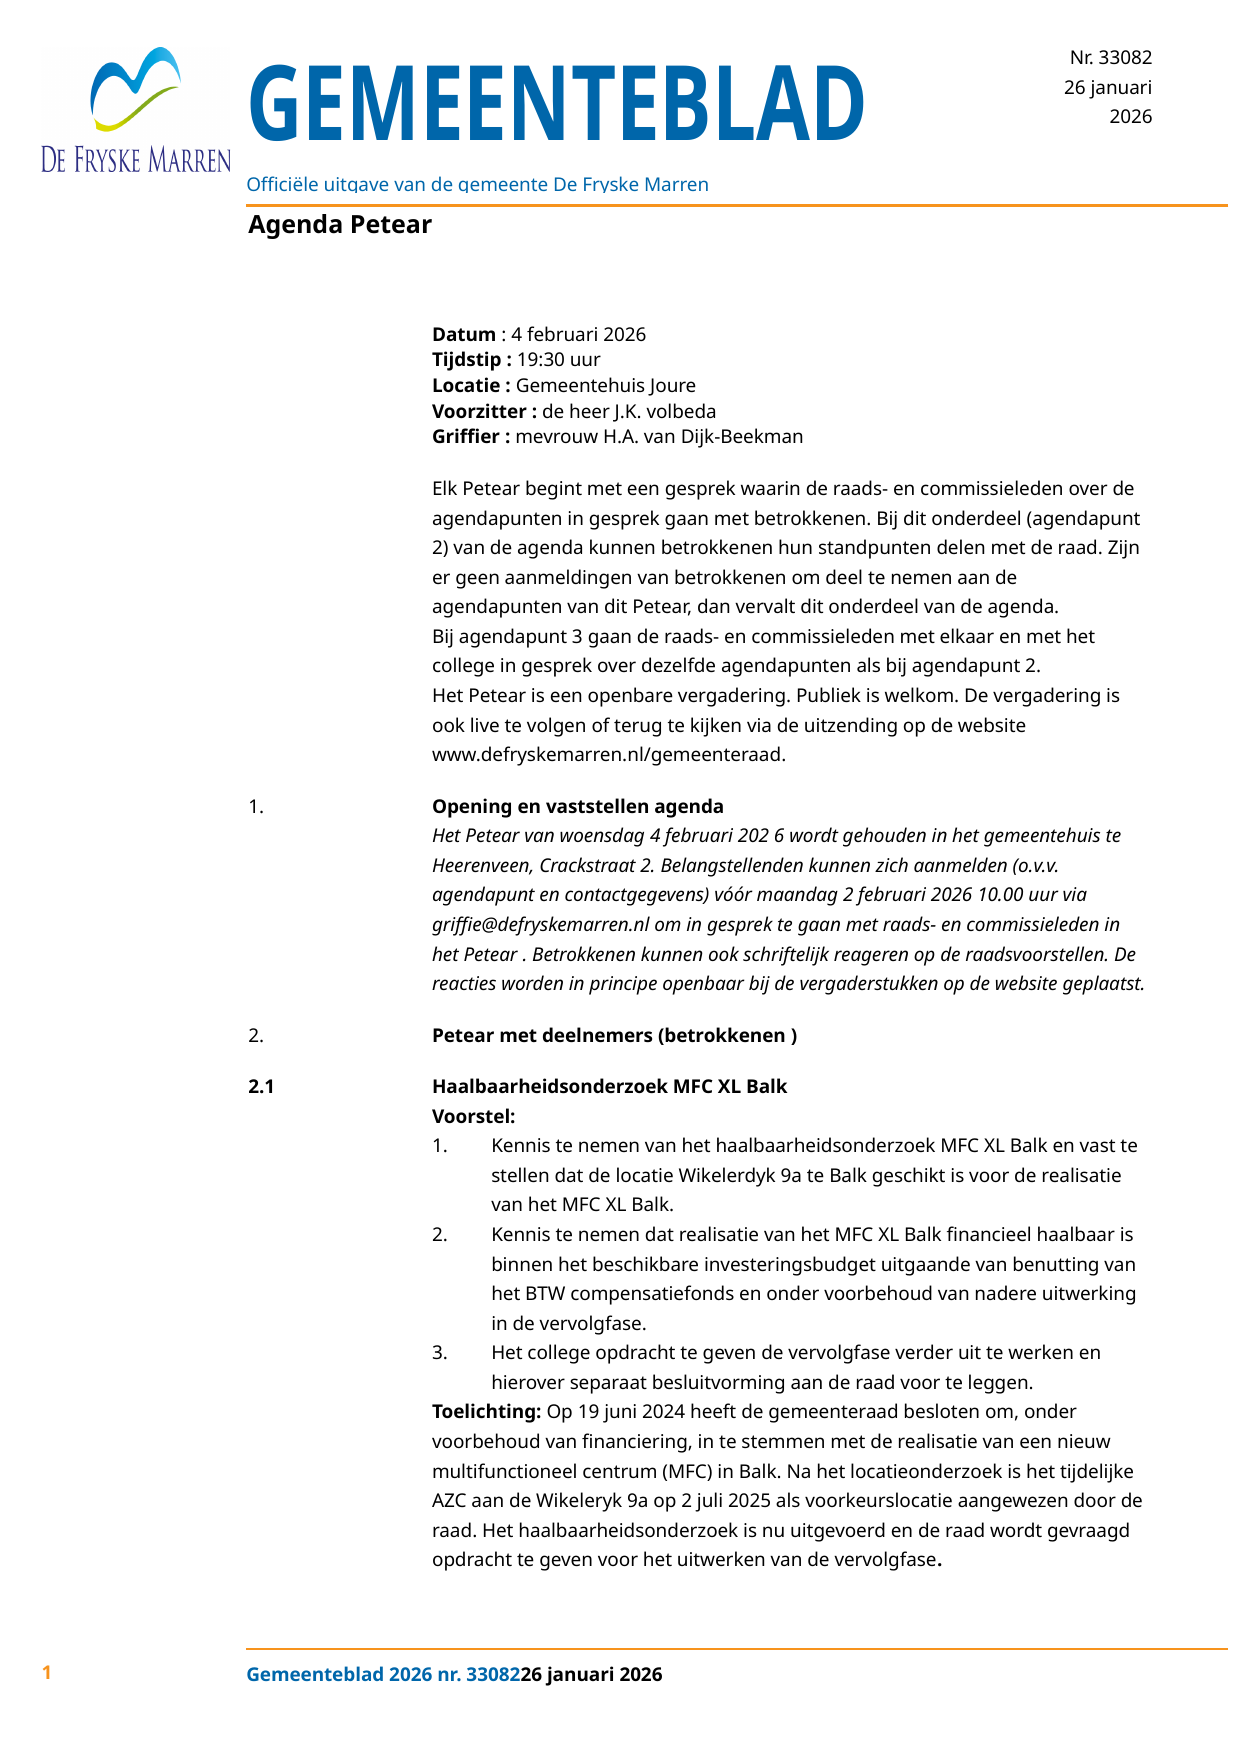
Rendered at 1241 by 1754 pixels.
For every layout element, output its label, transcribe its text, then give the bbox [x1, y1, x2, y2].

table_cell [248, 475, 432, 767]
table_header [248, 321, 432, 347]
table_cell [248, 1573, 432, 1598]
table_cell Tijdstip : 19:30 uur [432, 347, 1152, 372]
table_cell [248, 1022, 432, 1048]
text Agenda Petear [248, 207, 1152, 241]
table_cell [248, 1048, 432, 1073]
table_cell [432, 1573, 1152, 1598]
table_cell [432, 1048, 1152, 1073]
table_cell [248, 793, 432, 996]
picture [41, 47, 231, 172]
table_cell [432, 450, 1152, 475]
table_cell [248, 424, 432, 449]
table_cell [248, 347, 432, 372]
table_cell Haalbaarheidsonderzoek MFC XL Balk Voorstel: Kennis te nemen van het haalbaarheidsonderzoek MFC XL Balk en vast te stellen dat de locatie Wikelerdyk 9a te Balk geschikt is voor de realisatie van het MFC XL Balk. Kennis te nemen dat realisatie van het MFC XL Balk financieel haalbaar is binnen het beschikbare investeringsbudget uitgaande van benutting van het BTW compensatiefonds en onder voorbehoud van nadere uitwerking in de vervolgfase. Het college opdracht te geven de vervolgfase verder uit te werken en hierover separaat besluitvorming aan de raad voor te leggen. Toelichting: Op 19 juni 2024 heeft de gemeenteraad besloten om, onder voorbehoud van financiering, in te stemmen met de realisatie van een nieuw multifunctioneel centrum (MFC) in Balk. Na het locatieonderzoek is het tijdelijke AZC aan de Wikeleryk 9a op 2 juli 2025 als voorkeurslocatie aangewezen door de raad. Het haalbaarheidsonderzoek is nu uitgevoerd en de raad wordt gevraagd opdracht te geven voor het uitwerken van de vervolgfase. [432, 1073, 1152, 1572]
table_cell [248, 398, 432, 424]
table_cell Elk Petear begint met een gesprek waarin de raads- en commissieleden over de agendapunten in gesprek gaan met betrokkenen. Bij dit onderdeel (agendapunt 2) van de agenda kunnen betrokkenen hun standpunten delen met de raad. Zijn er geen aanmeldingen van betrokkenen om deel te nemen aan de agendapunten van dit Petear, dan vervalt dit onderdeel van de agenda. Bij agendapunt 3 gaan de raads- en commissieleden met elkaar en met het college in gesprek over dezelfde agendapunten als bij agendapunt 2. Het Petear is een openbare vergadering. Publiek is welkom. De vergadering is ook live te volgen of terug te kijken via de uitzending op de website www.defryskemarren.nl/gemeenteraad. [432, 475, 1152, 767]
table_cell [248, 996, 432, 1022]
table_cell Voorzitter : de heer J.K. volbeda [432, 398, 1152, 424]
table_cell 2.1 [248, 1073, 432, 1572]
table_cell [432, 767, 1152, 793]
table_cell Griffier : mevrouw H.A. van Dijk-Beekman [432, 424, 1152, 449]
table_header Datum : 4 februari 2026 [432, 321, 1152, 347]
table_cell [248, 767, 432, 793]
table_cell [248, 450, 432, 475]
table_cell [248, 372, 432, 398]
table_cell Opening en vaststellen agenda Het Petear van woensdag 4 februari 202 6 wordt gehouden in het gemeentehuis te Heerenveen, Crackstraat 2. Belangstellenden kunnen zich aanmelden (o.v.v. agendapunt en contactgegevens) vóór maandag 2 februari 2026 10.00 uur via griffie@defryskemarren.nl om in gesprek te gaan met raads- en commissieleden in het Petear . Betrokkenen kunnen ook schriftelijk reageren op de raadsvoorstellen. De reacties worden in principe openbaar bij de vergaderstukken op de website geplaatst. [432, 793, 1152, 996]
table_cell Locatie : Gemeentehuis Joure [432, 372, 1152, 398]
table_cell [432, 996, 1152, 1022]
table_cell Petear met deelnemers (betrokkenen ) [432, 1022, 1152, 1048]
